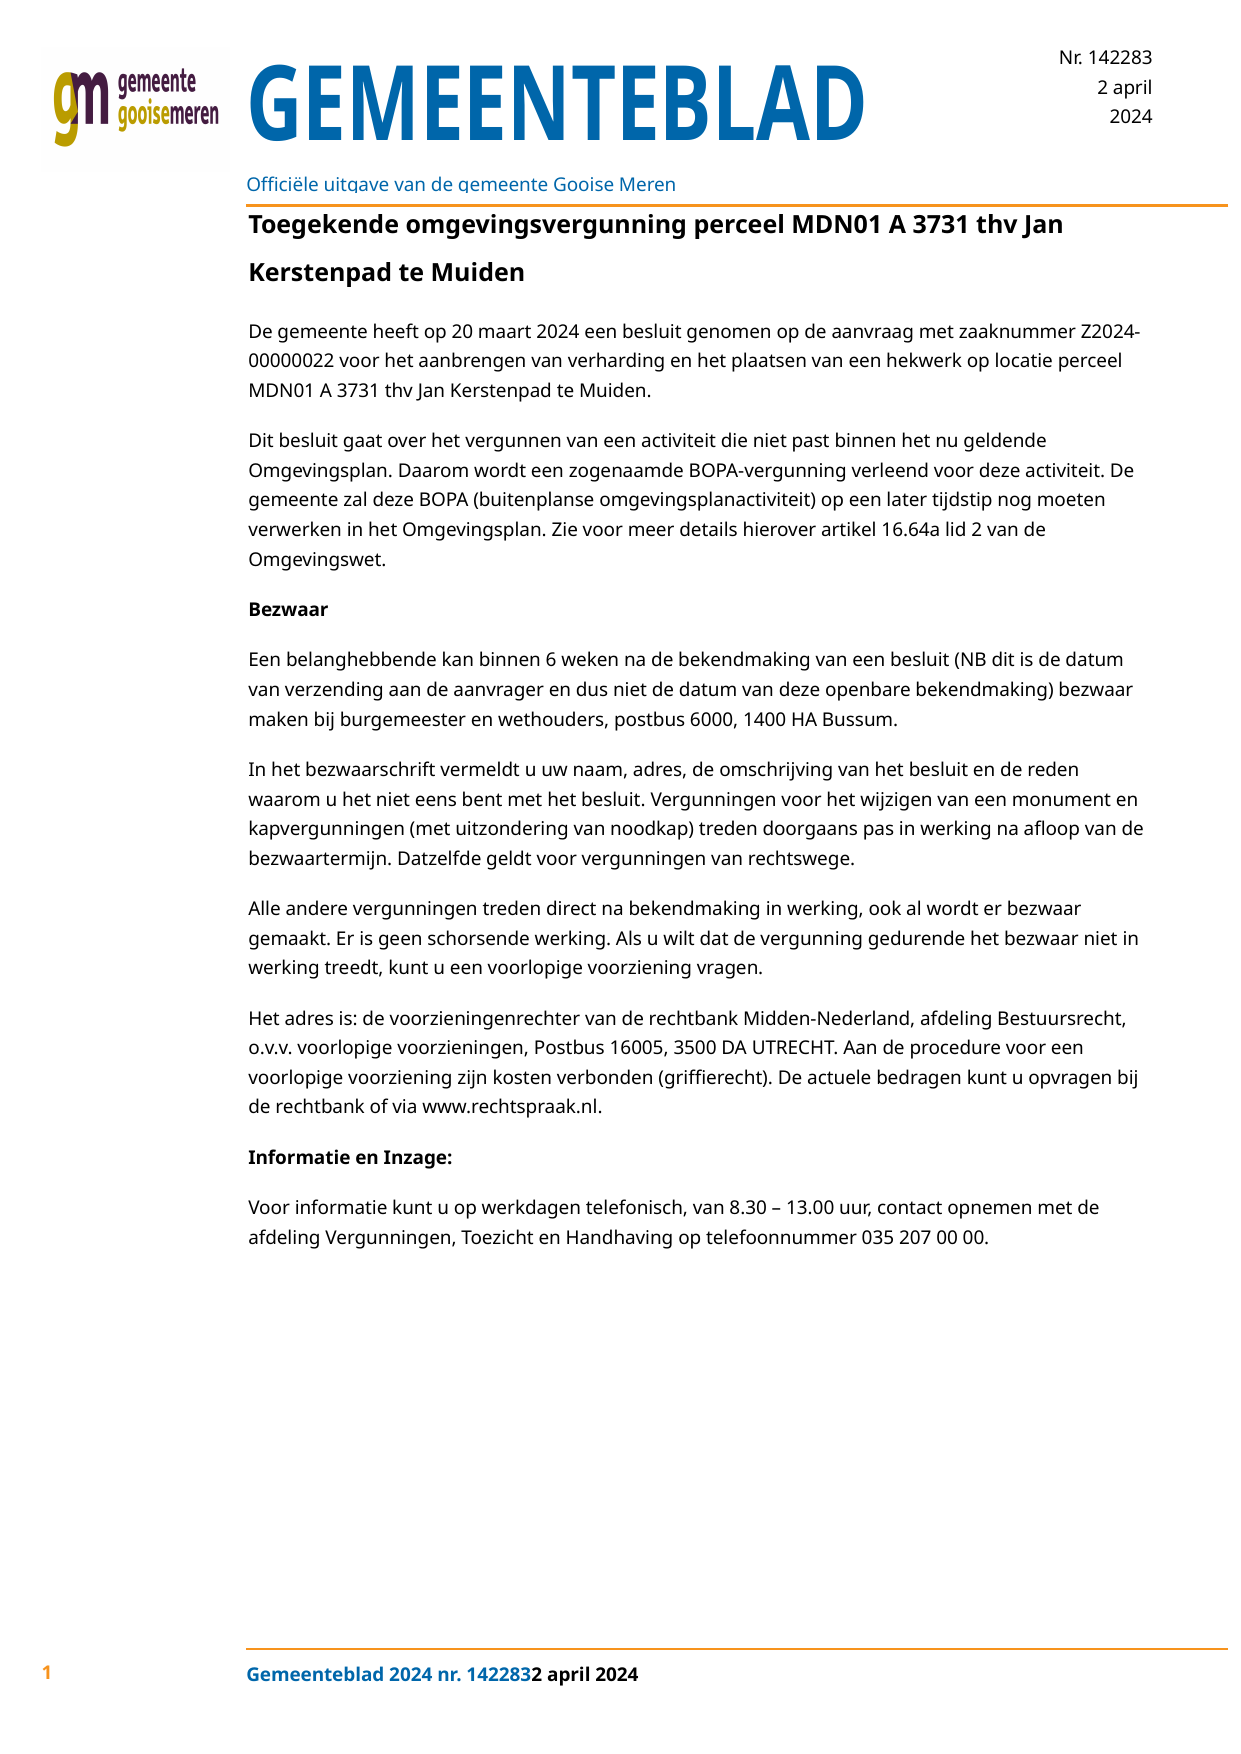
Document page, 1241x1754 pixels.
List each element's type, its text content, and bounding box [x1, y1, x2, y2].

text Alle andere vergunningen treden direct na bekendmaking in werking, ook al wordt er bezwaar gemaakt. Er is geen schorsende werking. Als u wilt dat de vergunning gedurende het bezwaar niet in werking treedt, kunt u een voorlopige voorziening vragen. [248, 895, 1152, 980]
text Het adres is: de voorzieningenrechter van de rechtbank Midden-Nederland, afdeling Bestuursrecht, o.v.v. voorlopige voorzieningen, Postbus 16005, 3500 DA UTRECHT. Aan de procedure voor een voorlopige voorziening zijn kosten verbonden (griffierecht). De actuele bedragen kunt u opvragen bij de rechtbank of via www.rechtspraak.nl. [248, 1005, 1152, 1119]
text Dit besluit gaat over het vergunnen van een activiteit die niet past binnen het nu geldende Omgevingsplan. Daarom wordt een zogenaamde BOPA-vergunning verleend voor deze activiteit. De gemeente zal deze BOPA (buitenplanse omgevingsplanactiviteit) op een later tijdstip nog moeten verwerken in het Omgevingsplan. Zie voor meer details hierover artikel 16.64a lid 2 van de Omgevingswet. [248, 427, 1152, 572]
text Bezwaar [248, 596, 1152, 622]
text Informatie en Inzage: [248, 1144, 1152, 1170]
text Toegekende omgevingsvergunning perceel MDN01 A 3731 thv Jan Kerstenpad te Muiden [248, 207, 1152, 288]
text Voor informatie kunt u op werkdagen telefonisch, van 8.30 – 13.00 uur, contact opnemen met de afdeling Vergunningen, Toezicht en Handhaving op telefoonnummer 035 207 00 00. [248, 1194, 1152, 1250]
text Een belanghebbende kan binnen 6 weken na de bekendmaking van een besluit (NB dit is de datum van verzending aan de aanvrager en dus niet de datum van deze openbare bekendmaking) bezwaar maken bij burgemeester en wethouders, postbus 6000, 1400 HA Bussum. [248, 647, 1152, 732]
text De gemeente heeft op 20 maart 2024 een besluit genomen op de aanvraag met zaaknummer Z2024-00000022 voor het aanbrengen van verharding en het plaatsen van een hekwerk op locatie perceel MDN01 A 3731 thv Jan Kerstenpad te Muiden. [248, 318, 1152, 403]
text In het bezwaarschrift vermeldt u uw naam, adres, de omschrijving van het besluit en de reden waarom u het niet eens bent met het besluit. Vergunningen voor het wijzigen van een monument en kapvergunningen (met uitzondering van noodkap) treden doorgaans pas in werking na afloop van de bezwaartermijn. Datzelfde geldt voor vergunningen van rechtswege. [248, 756, 1152, 871]
picture [41, 47, 231, 172]
